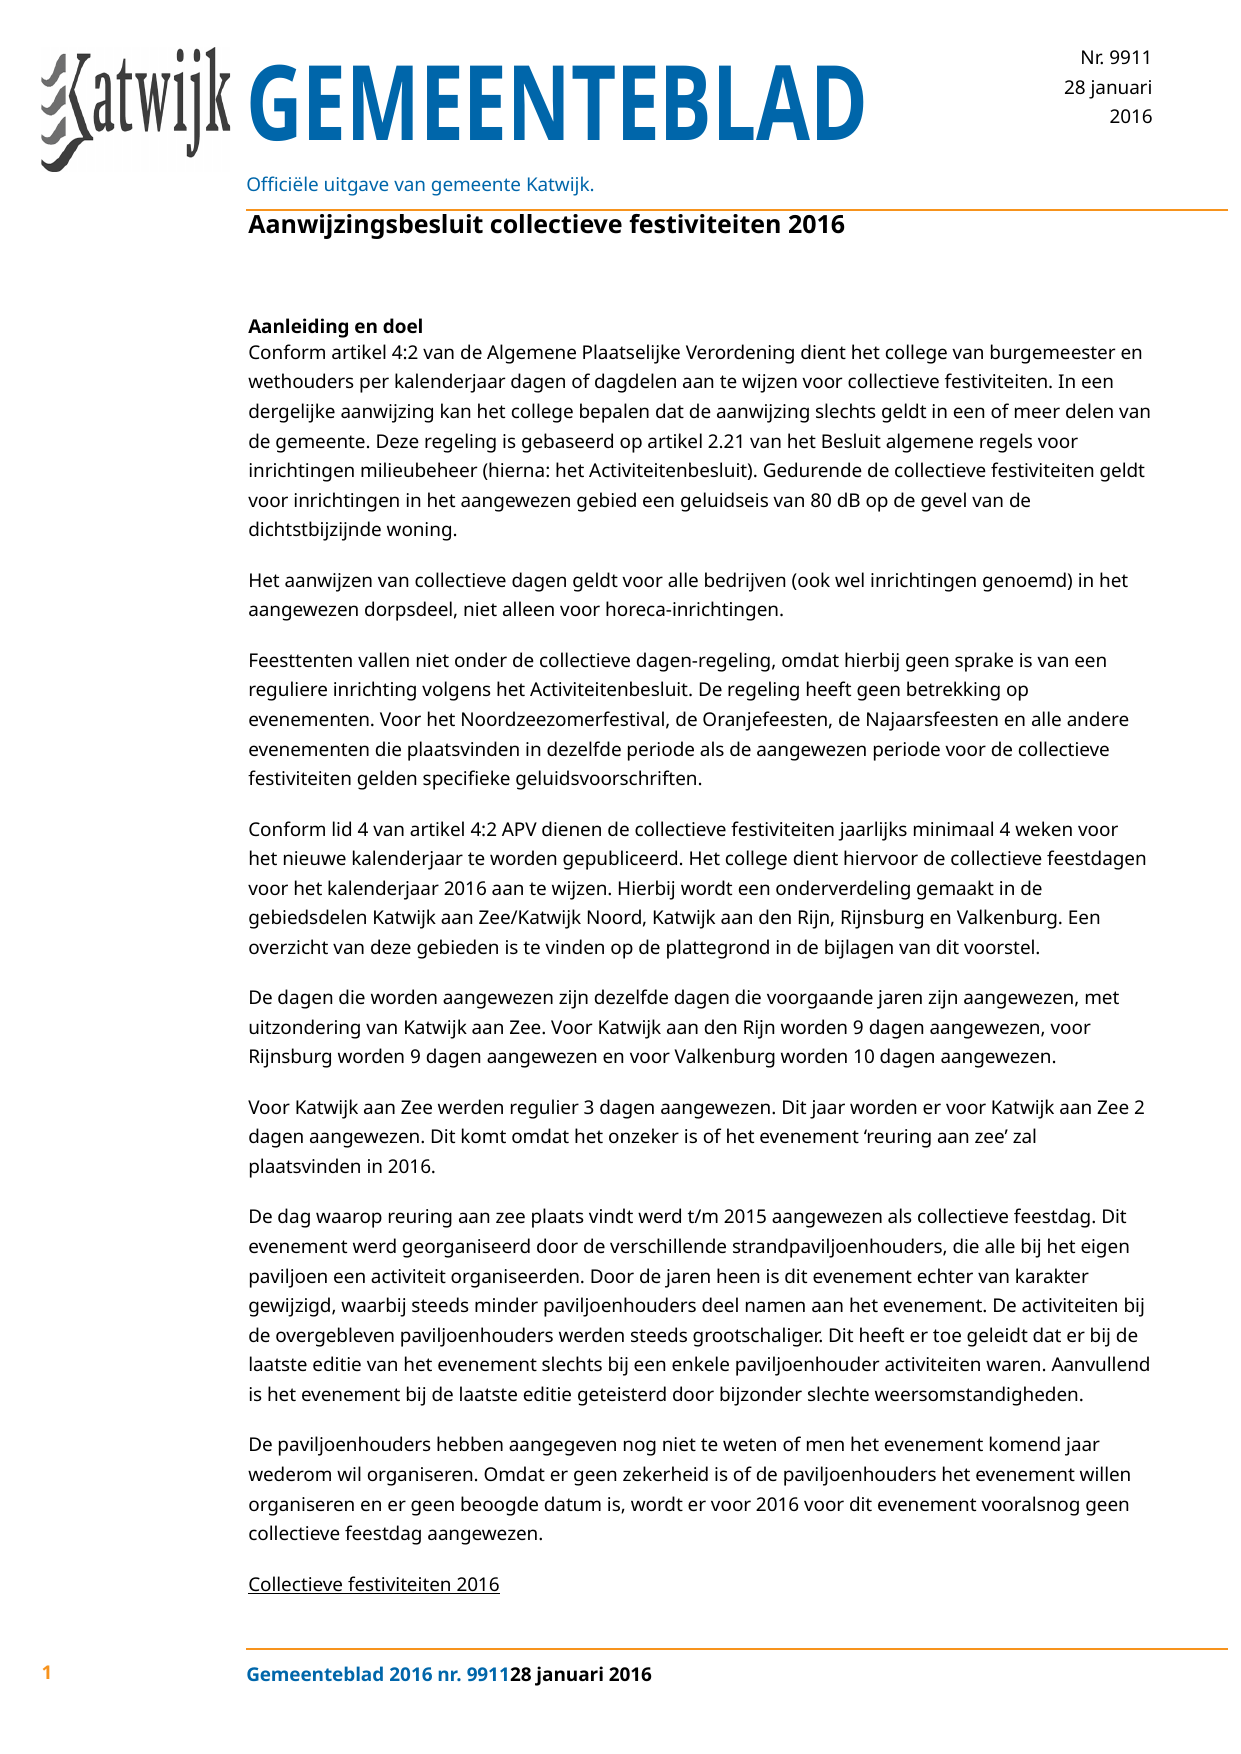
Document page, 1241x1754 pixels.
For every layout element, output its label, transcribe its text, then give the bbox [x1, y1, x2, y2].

picture [41, 47, 231, 172]
text Feesttenten vallen niet onder de collectieve dagen-regeling, omdat hierbij geen sprake is van een reguliere inrichting volgens het Activiteitenbesluit. De regeling heeft geen betrekking op evenementen. Voor het Noordzeezomerfestival, de Oranjefeesten, de Najaarsfeesten en alle andere evenementen die plaatsvinden in dezelfde periode als de aangewezen periode voor de collectieve festiviteiten gelden specifieke geluidsvoorschriften. [248, 647, 1152, 791]
text Voor Katwijk aan Zee werden regulier 3 dagen aangewezen. Dit jaar worden er voor Katwijk aan Zee 2 dagen aangewezen. Dit komt omdat het onzeker is of het evenement ‘reuring aan zee’ zal plaatsvinden in 2016. [248, 1094, 1152, 1179]
text Het aanwijzen van collectieve dagen geldt voor alle bedrijven (ook wel inrichtingen genoemd) in het aangewezen dorpsdeel, niet alleen voor horeca-inrichtingen. [248, 567, 1152, 622]
text De paviljoenhouders hebben aangegeven nog niet te weten of men het evenement komend jaar wederom wil organiseren. Omdat er geen zekerheid is of de paviljoenhouders het evenement willen organiseren en er geen beoogde datum is, wordt er voor 2016 voor dit evenement vooralsnog geen collectieve feestdag aangewezen. [248, 1432, 1152, 1546]
text Aanleiding en doel [248, 313, 1152, 339]
text De dagen die worden aangewezen zijn dezelfde dagen die voorgaande jaren zijn aangewezen, met uitzondering van Katwijk aan Zee. Voor Katwijk aan den Rijn worden 9 dagen aangewezen, voor Rijnsburg worden 9 dagen aangewezen en voor Valkenburg worden 10 dagen aangewezen. [248, 984, 1152, 1069]
text Conform artikel 4:2 van de Algemene Plaatselijke Verordening dient het college van burgemeester en wethouders per kalenderjaar dagen of dagdelen aan te wijzen voor collectieve festiviteiten. In een dergelijke aanwijzing kan het college bepalen dat de aanwijzing slechts geldt in een of meer delen van de gemeente. Deze regeling is gebaseerd op artikel 2.21 van het Besluit algemene regels voor inrichtingen milieubeheer (hierna: het Activiteitenbesluit). Gedurende de collectieve festiviteiten geldt voor inrichtingen in het aangewezen gebied een geluidseis van 80 dB op de gevel van de dichtstbijzijnde woning. [248, 339, 1152, 542]
text Conform lid 4 van artikel 4:2 APV dienen de collectieve festiviteiten jaarlijks minimaal 4 weken voor het nieuwe kalenderjaar te worden gepubliceerd. Het college dient hiervoor de collectieve feestdagen voor het kalenderjaar 2016 aan te wijzen. Hierbij wordt een onderverdeling gemaakt in de gebiedsdelen Katwijk aan Zee/Katwijk Noord, Katwijk aan den Rijn, Rijnsburg en Valkenburg. Een overzicht van deze gebieden is te vinden op de plattegrond in de bijlagen van dit voorstel. [248, 816, 1152, 960]
text Collectieve festiviteiten 2016 [248, 1571, 1152, 1597]
text De dag waarop reuring aan zee plaats vindt werd t/m 2015 aangewezen als collectieve feestdag. Dit evenement werd georganiseerd door de verschillende strandpaviljoenhouders, die alle bij het eigen paviljoen een activiteit organiseerden. Door de jaren heen is dit evenement echter van karakter gewijzigd, waarbij steeds minder paviljoenhouders deel namen aan het evenement. De activiteiten bij de overgebleven paviljoenhouders werden steeds grootschaliger. Dit heeft er toe geleidt dat er bij de laatste editie van het evenement slechts bij een enkele paviljoenhouder activiteiten waren. Aanvullend is het evenement bij de laatste editie geteisterd door bijzonder slechte weersomstandigheden. [248, 1204, 1152, 1407]
text Aanwijzingsbesluit collectieve festiviteiten 2016 [248, 211, 1152, 241]
